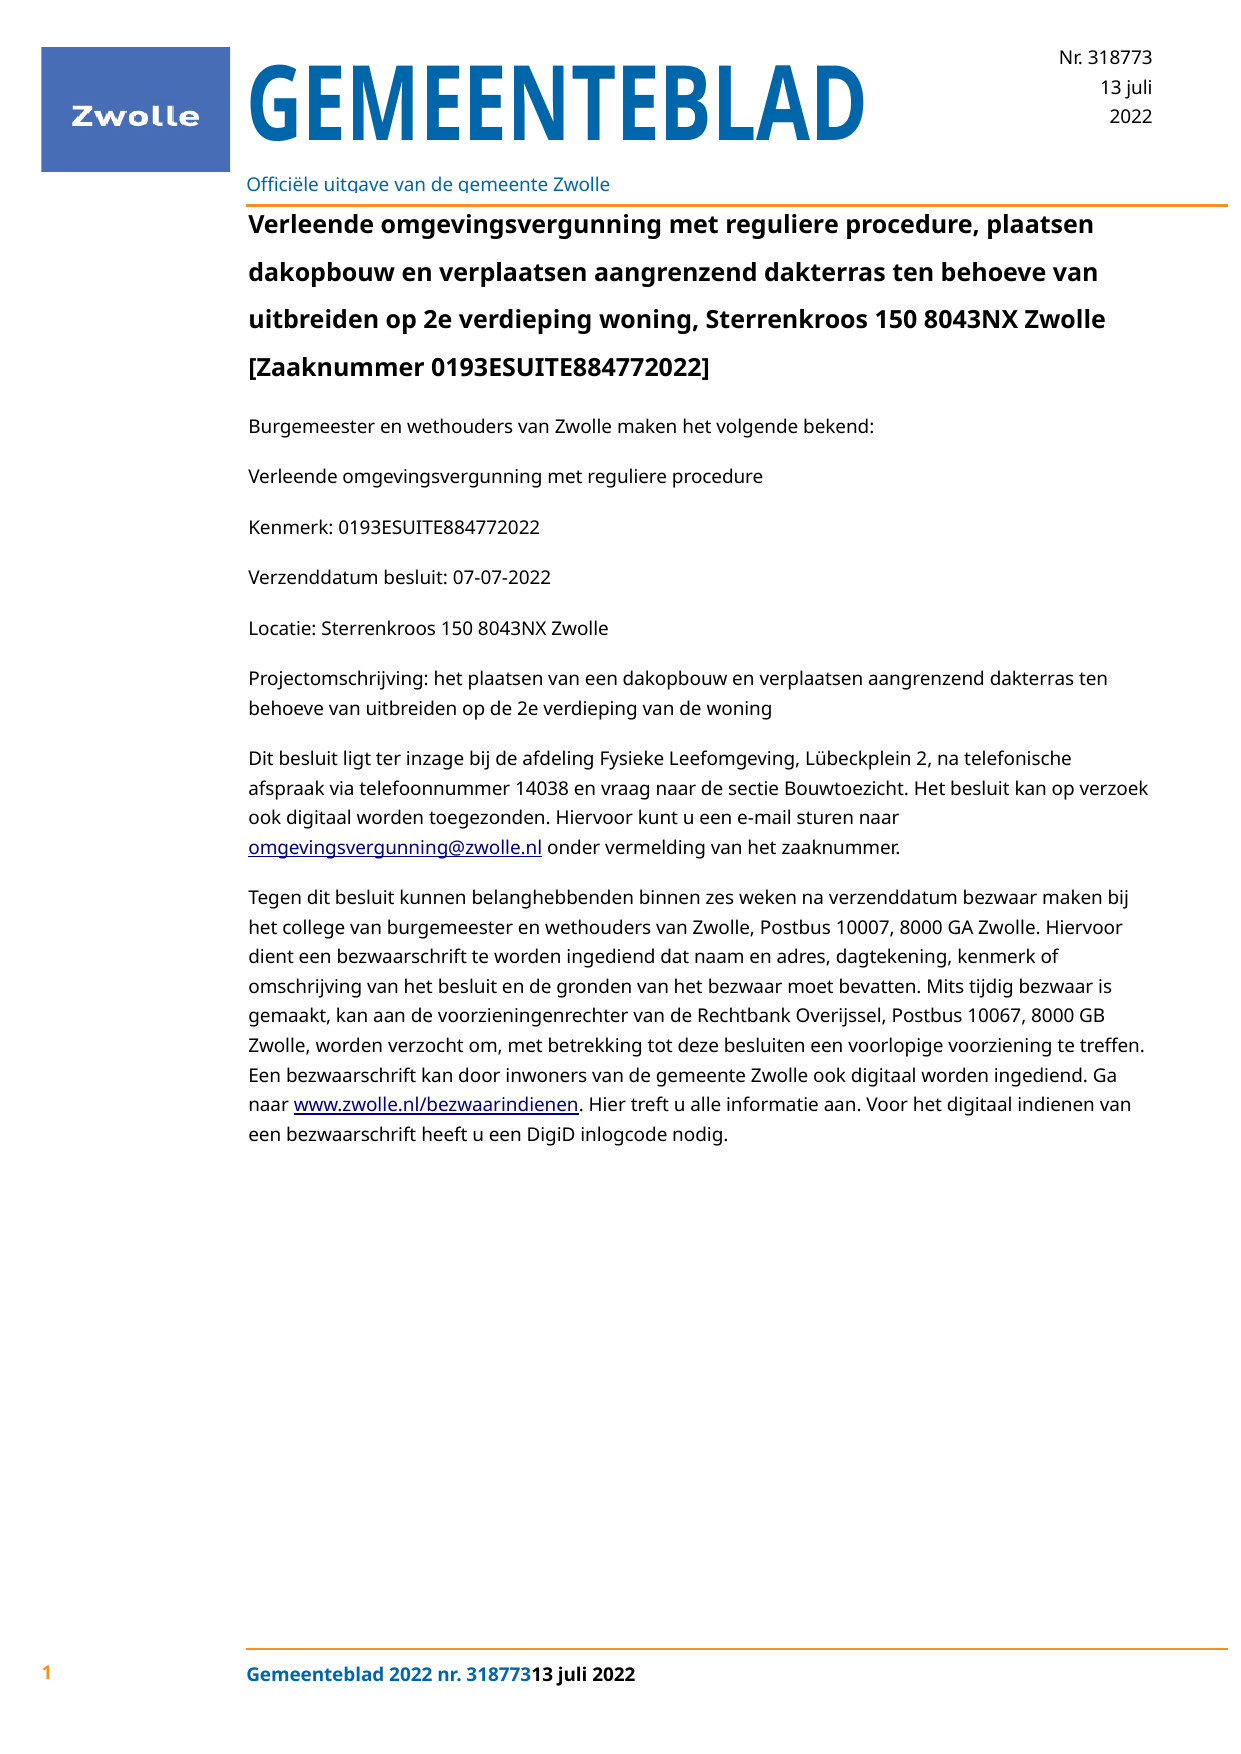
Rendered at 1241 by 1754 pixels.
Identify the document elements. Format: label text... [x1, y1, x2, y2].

text Verzenddatum besluit: 07-07-2022 [248, 564, 1152, 590]
text Verleende omgevingsvergunning met reguliere procedure [248, 463, 1152, 489]
text Locatie: Sterrenkroos 150 8043NX Zwolle [248, 615, 1152, 641]
text Dit besluit ligt ter inzage bij de afdeling Fysieke Leefomgeving, Lübeckplein 2, na telefonische afspraak via telefoonnummer 14038 en vraag naar de sectie Bouwtoezicht. Het besluit kan op verzoek ook digitaal worden toegezonden. Hiervoor kunt u een e-mail sturen naar omgevingsvergunning@zwolle.nl onder vermelding van het zaaknummer. [248, 745, 1152, 860]
text Tegen dit besluit kunnen belanghebbenden binnen zes weken na verzenddatum bezwaar maken bij het college van burgemeester en wethouders van Zwolle, Postbus 10007, 8000 GA Zwolle. Hiervoor dient een bezwaarschrift te worden ingediend dat naam en adres, dagtekening, kenmerk of omschrijving van het besluit en de gronden van het bezwaar moet bevatten. Mits tijdig bezwaar is gemaakt, kan aan de voorzieningenrechter van de Rechtbank Overijssel, Postbus 10067, 8000 GB Zwolle, worden verzocht om, met betrekking tot deze besluiten een voorlopige voorziening te treffen. Een bezwaarschrift kan door inwoners van de gemeente Zwolle ook digitaal worden ingediend. Ga naar www.zwolle.nl/bezwaarindienen. Hier treft u alle informatie aan. Voor het digitaal indienen van een bezwaarschrift heeft u een DigiD inlogcode nodig. [248, 884, 1152, 1147]
text Kenmerk: 0193ESUITE884772022 [248, 514, 1152, 540]
text Projectomschrijving: het plaatsen van een dakopbouw en verplaatsen aangrenzend dakterras ten behoeve van uitbreiden op de 2e verdieping van de woning [248, 665, 1152, 721]
text Verleende omgevingsvergunning met reguliere procedure, plaatsen dakopbouw en verplaatsen aangrenzend dakterras ten behoeve van uitbreiden op 2e verdieping woning, Sterrenkroos 150 8043NX Zwolle [Zaaknummer 0193ESUITE884772022] [248, 207, 1152, 384]
text Burgemeester en wethouders van Zwolle maken het volgende bekend: [248, 413, 1152, 439]
picture [41, 47, 231, 172]
